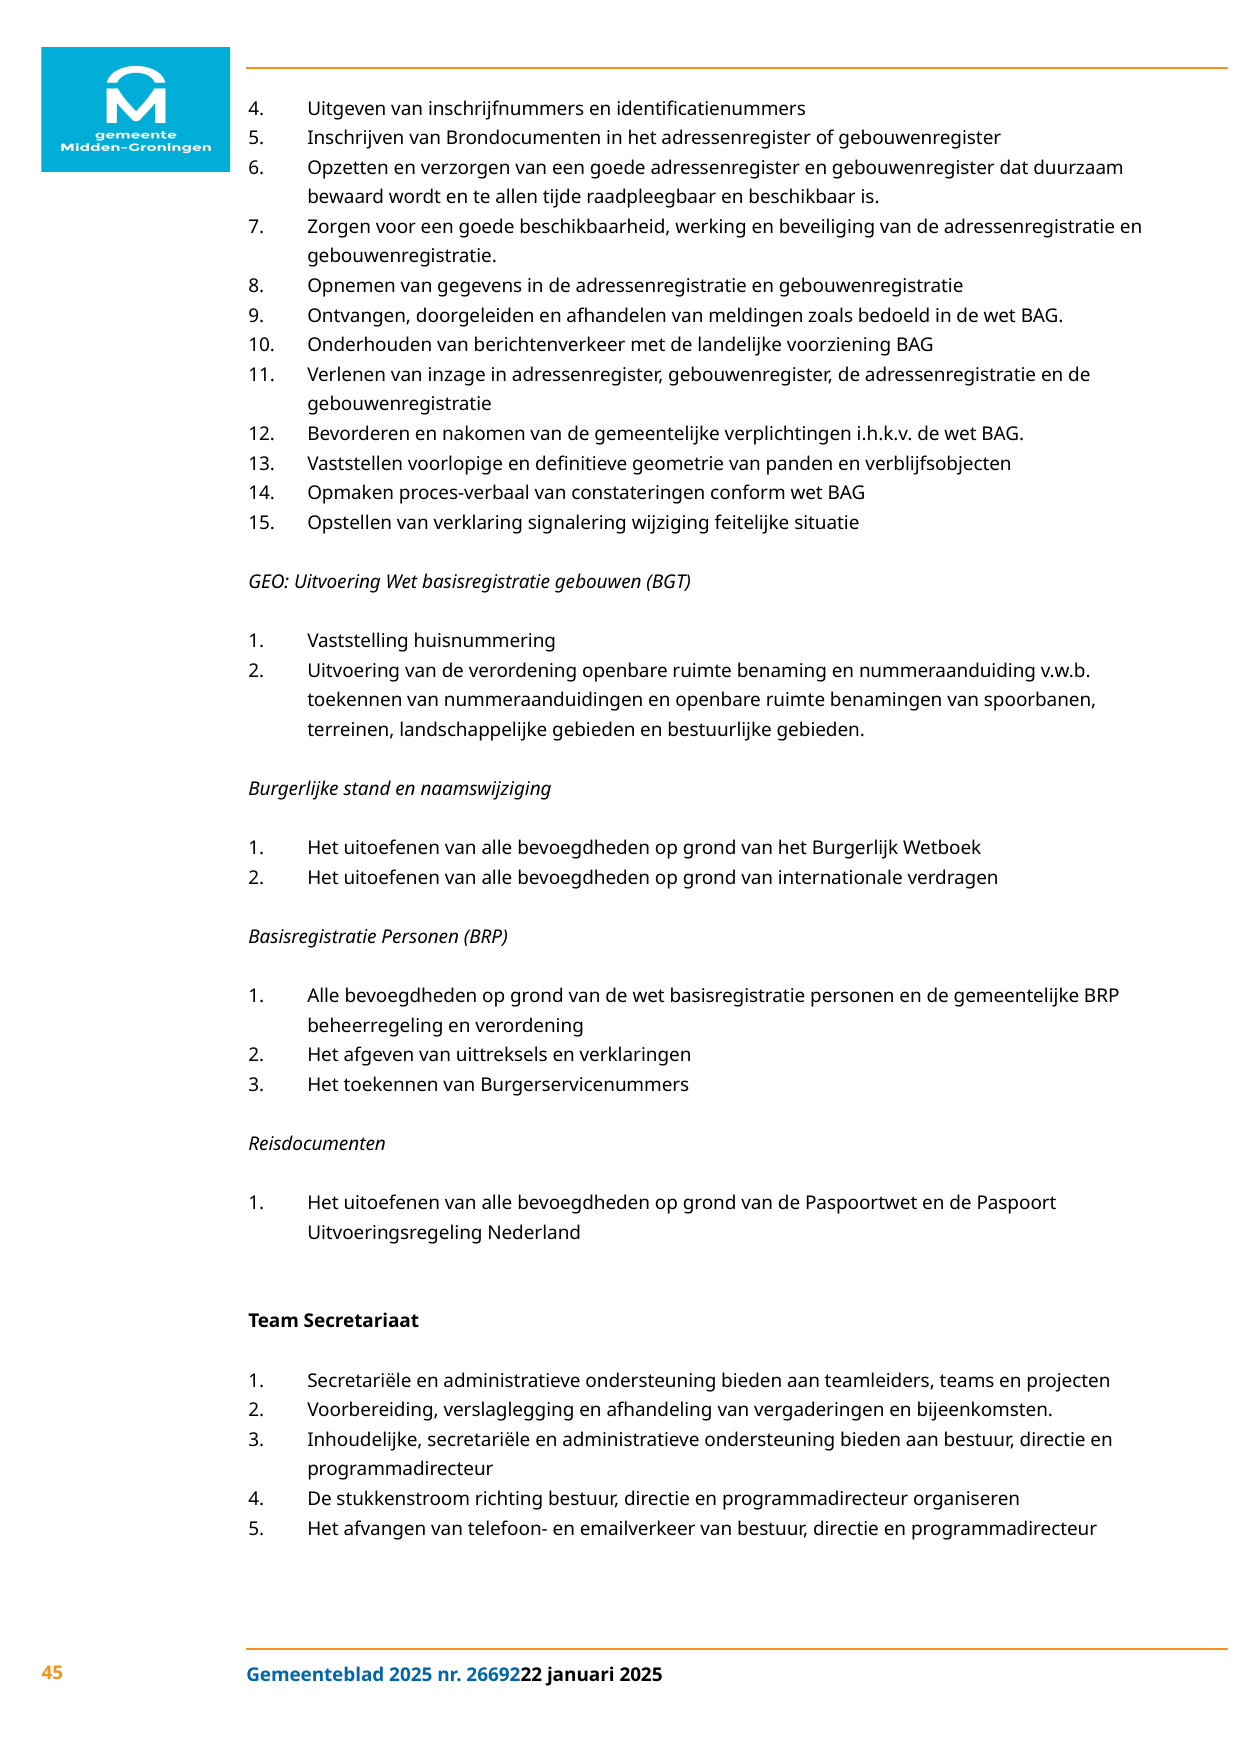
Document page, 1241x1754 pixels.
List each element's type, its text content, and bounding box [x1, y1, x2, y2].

picture [184, 146, 190, 153]
list Opstellen van verklaring signalering wijziging feitelijke situatie [248, 509, 1152, 535]
list Vaststelling huisnummering [248, 627, 1152, 653]
list Uitgeven van inschrijfnummers en identificatienummers [248, 95, 1152, 121]
text GEO: Uitvoering Wet basisregistratie gebouwen (BGT) [248, 568, 1152, 594]
picture [107, 89, 165, 122]
list Het afgeven van uittreksels en verklaringen [248, 1041, 1152, 1067]
list Ontvangen, doorgeleiden en afhandelen van meldingen zoals bedoeld in de wet BAG. [248, 302, 1152, 328]
text Basisregistratie Personen (BRP) [248, 923, 1152, 949]
list Inhoudelijke, secretariële en administratieve ondersteuning bieden aan bestuur, directie en programmadirecteur [248, 1426, 1152, 1481]
list Inschrijven van Brondocumenten in het adressenregister of gebouwenregister [248, 124, 1152, 150]
list De stukkenstroom richting bestuur, directie en programmadirecteur organiseren [248, 1485, 1152, 1511]
list Zorgen voor een goede beschikbaarheid, werking en beveiliging van de adressenregistratie en gebouwenregistratie. [248, 213, 1152, 268]
list Verlenen van inzage in adressenregister, gebouwenregister, de adressenregistratie en de gebouwenregistratie [248, 361, 1152, 416]
list Secretariële en administratieve ondersteuning bieden aan teamleiders, teams en projecten [248, 1367, 1152, 1393]
list Opnemen van gegevens in de adressenregistratie en gebouwenregistratie [248, 272, 1152, 298]
list Bevorderen en nakomen van de gemeentelijke verplichtingen i.h.k.v. de wet BAG. [248, 420, 1152, 446]
list Het uitoefenen van alle bevoegdheden op grond van internationale verdragen [248, 864, 1152, 890]
text Burgerlijke stand en naamswijziging [248, 775, 1152, 801]
list Het toekennen van Burgerservicenummers [248, 1071, 1152, 1097]
list Het afvangen van telefoon- en emailverkeer van bestuur, directie en programmadirecteur [248, 1515, 1152, 1541]
list Uitvoering van de verordening openbare ruimte benaming en nummeraanduiding v.w.b. toekennen van nummeraanduidingen en openbare ruimte benamingen van spoorbanen, terreinen, landschappelijke gebieden en bestuurlijke gebieden. [248, 657, 1152, 742]
list Onderhouden van berichtenverkeer met de landelijke voorziening BAG [248, 331, 1152, 357]
list Voorbereiding, verslaglegging en afhandeling van vergaderingen en bijeenkomsten. [248, 1396, 1152, 1422]
list Opzetten en verzorgen van een goede adressenregister en gebouwenregister dat duurzaam bewaard wordt en te allen tijde raadpleegbaar en beschikbaar is. [248, 154, 1152, 209]
list Opmaken proces-verbaal van constateringen conform wet BAG [248, 479, 1152, 505]
list Alle bevoegdheden op grond van de wet basisregistratie personen en de gemeentelijke BRP beheerregeling en verordening [248, 982, 1152, 1038]
list Vaststellen voorlopige en definitieve geometrie van panden en verblijfsobjecten [248, 450, 1152, 476]
list Het uitoefenen van alle bevoegdheden op grond van de Paspoortwet en de Paspoort Uitvoeringsregeling Nederland [248, 1189, 1152, 1245]
list Het uitoefenen van alle bevoegdheden op grond van het Burgerlijk Wetboek [248, 834, 1152, 860]
text Reisdocumenten [248, 1130, 1152, 1156]
text Team Secretariaat [248, 1308, 1152, 1333]
picture [108, 66, 164, 82]
